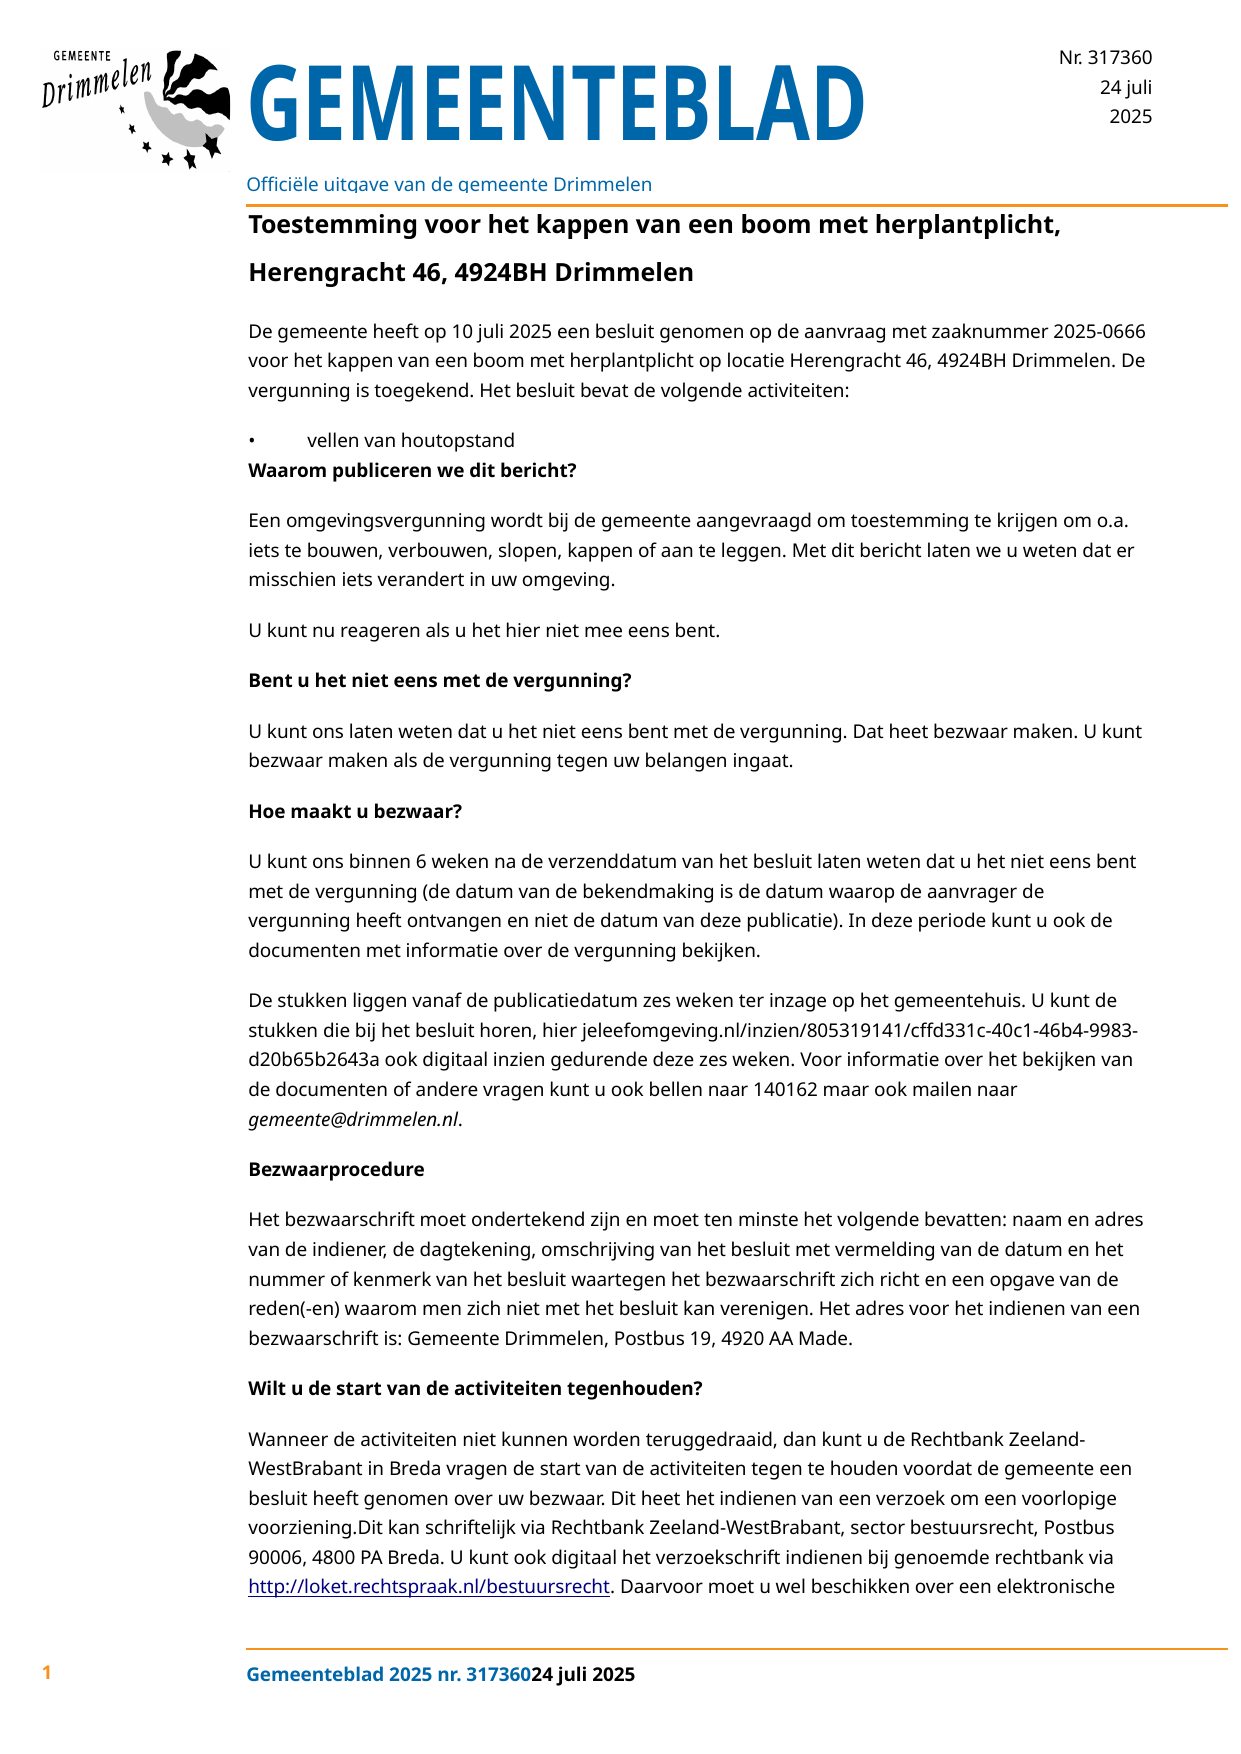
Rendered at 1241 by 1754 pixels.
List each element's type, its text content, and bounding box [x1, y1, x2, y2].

text Bent u het niet eens met de vergunning? [248, 667, 1152, 693]
text De gemeente heeft op 10 juli 2025 een besluit genomen op de aanvraag met zaaknummer 2025-0666 voor het kappen van een boom met herplantplicht op locatie Herengracht 46, 4924BH Drimmelen. De vergunning is toegekend. Het besluit bevat de volgende activiteiten: [248, 318, 1152, 403]
text Waarom publiceren we dit bericht? [248, 457, 1152, 483]
list vellen van houtopstand [248, 427, 1152, 453]
text Bezwaarprocedure [248, 1156, 1152, 1182]
text U kunt ons laten weten dat u het niet eens bent met de vergunning. Dat heet bezwaar maken. U kunt bezwaar maken als de vergunning tegen uw belangen ingaat. [248, 718, 1152, 773]
text Hoe maakt u bezwaar? [248, 798, 1152, 824]
text Wanneer de activiteiten niet kunnen worden teruggedraaid, dan kunt u de Rechtbank Zeeland-WestBrabant in Breda vragen de start van de activiteiten tegen te houden voordat de gemeente een besluit heeft genomen over uw bezwaar. Dit heet het indienen van een verzoek om een voorlopige voorziening.Dit kan schriftelijk via Rechtbank Zeeland-WestBrabant, sector bestuursrecht, Postbus 90006, 4800 PA Breda. U kunt ook digitaal het verzoekschrift indienen bij genoemde rechtbank via http://loket.rechtspraak.nl/bestuursrecht. Daarvoor moet u wel beschikken over een elektronische [248, 1426, 1152, 1599]
picture [41, 47, 231, 172]
text De stukken liggen vanaf de publicatiedatum zes weken ter inzage op het gemeentehuis. U kunt de stukken die bij het besluit horen, hier jeleefomgeving.nl/inzien/805319141/cffd331c-40c1-46b4-9983-d20b65b2643a ook digitaal inzien gedurende deze zes weken. Voor informatie over het bekijken van de documenten of andere vragen kunt u ook bellen naar 140162 maar ook mailen naar gemeente@drimmelen.nl. [248, 987, 1152, 1132]
text Toestemming voor het kappen van een boom met herplantplicht, Herengracht 46, 4924BH Drimmelen [248, 207, 1152, 288]
text U kunt ons binnen 6 weken na de verzenddatum van het besluit laten weten dat u het niet eens bent met de vergunning (de datum van de bekendmaking is de datum waarop de aanvrager de vergunning heeft ontvangen en niet de datum van deze publicatie). In deze periode kunt u ook de documenten met informatie over de vergunning bekijken. [248, 848, 1152, 963]
text Het bezwaarschrift moet ondertekend zijn en moet ten minste het volgende bevatten: naam en adres van de indiener, de dagtekening, omschrijving van het besluit met vermelding van de datum en het nummer of kenmerk van het besluit waartegen het bezwaarschrift zich richt en een opgave van de reden(-en) waarom men zich niet met het besluit kan verenigen. Het adres voor het indienen van een bezwaarschrift is: Gemeente Drimmelen, Postbus 19, 4920 AA Made. [248, 1207, 1152, 1351]
text Een omgevingsvergunning wordt bij de gemeente aangevraagd om toestemming te krijgen om o.a. iets te bouwen, verbouwen, slopen, kappen of aan te leggen. Met dit bericht laten we u weten dat er misschien iets verandert in uw omgeving. [248, 507, 1152, 592]
text Wilt u de start van de activiteiten tegenhouden? [248, 1375, 1152, 1401]
text U kunt nu reageren als u het hier niet mee eens bent. [248, 617, 1152, 643]
